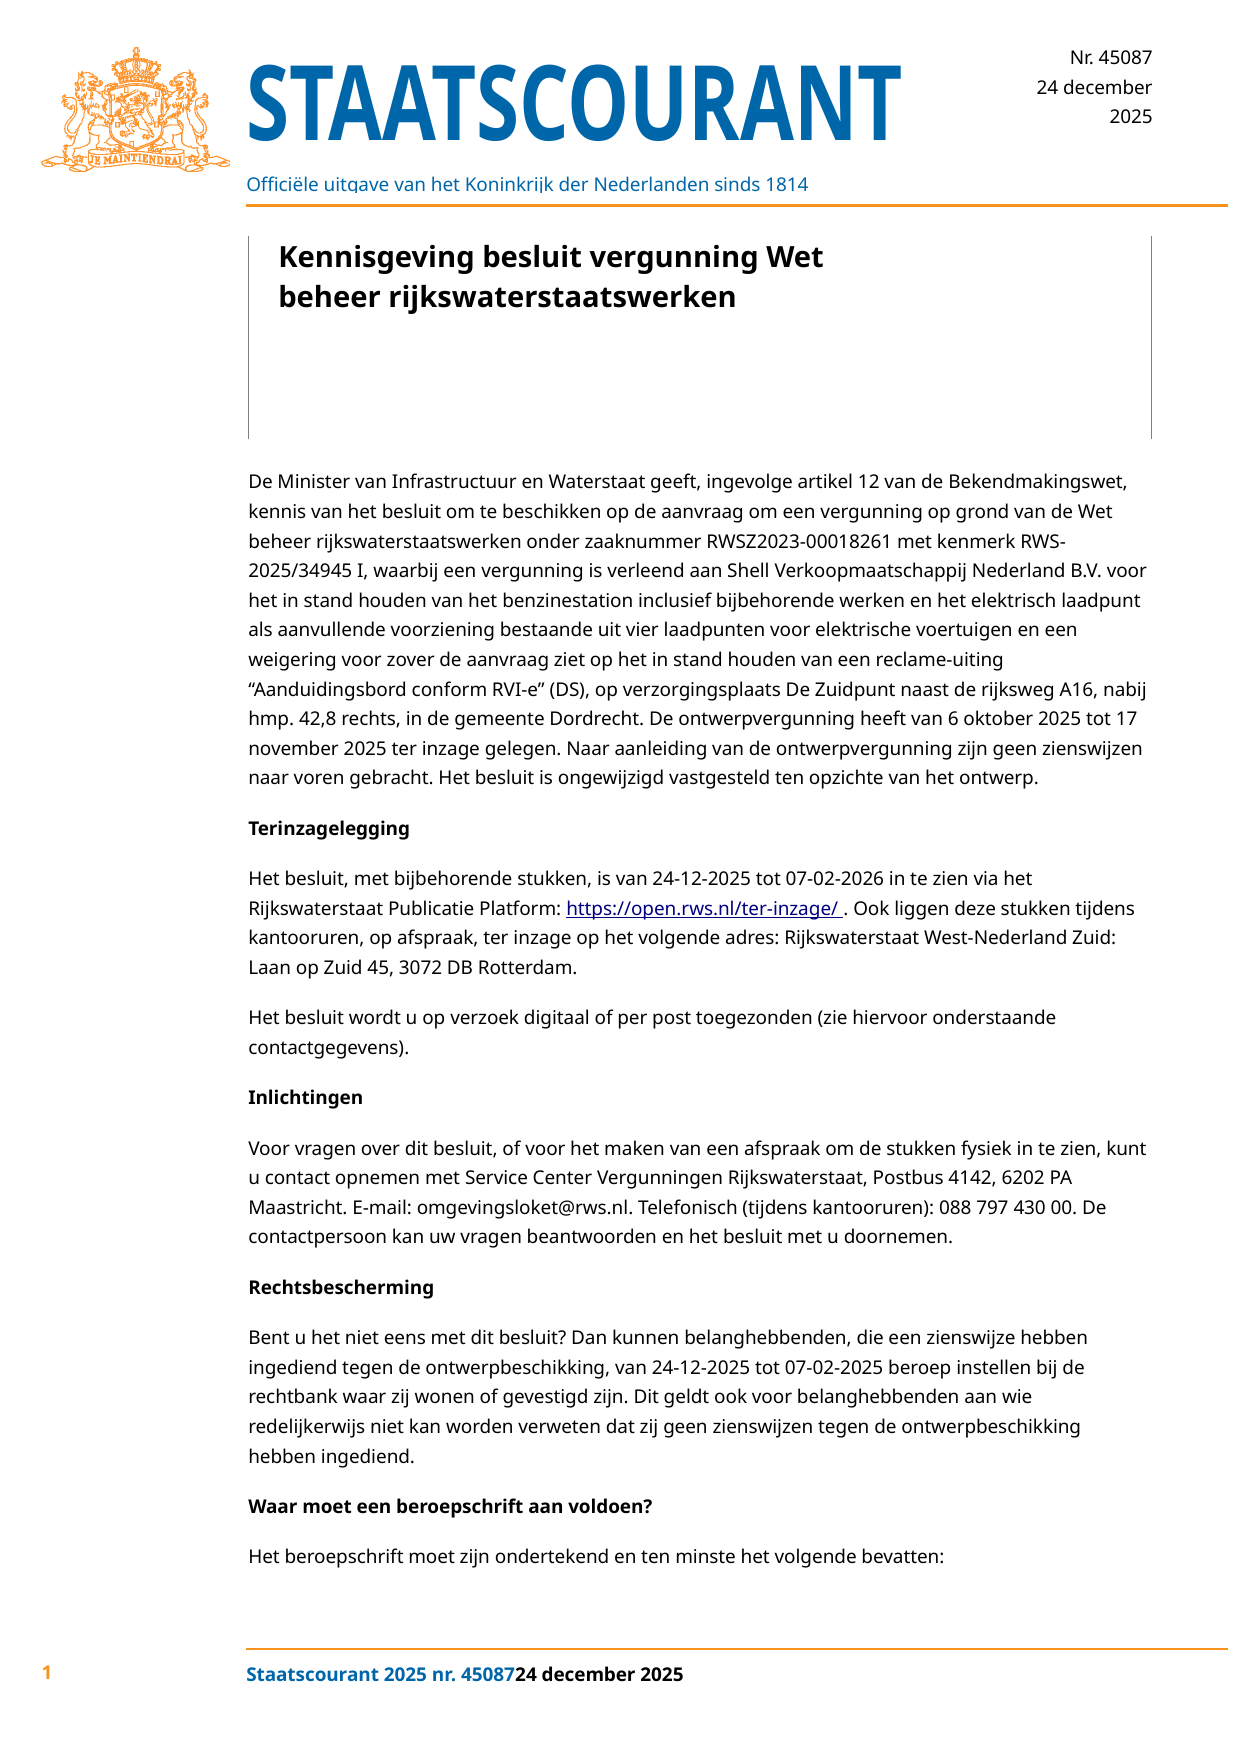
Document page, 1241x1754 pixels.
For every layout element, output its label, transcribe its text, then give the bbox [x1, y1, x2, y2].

picture [41, 47, 231, 172]
text De Minister van Infrastructuur en Waterstaat geeft, ingevolge artikel 12 van de Bekendmakingswet, kennis van het besluit om te beschikken op de aanvraag om een vergunning op grond van de Wet beheer rijkswaterstaatswerken onder zaaknummer RWSZ2023-00018261 met kenmerk RWS-2025/34945 I, waarbij een vergunning is verleend aan Shell Verkoopmaatschappij Nederland B.V. voor het in stand houden van het benzinestation inclusief bijbehorende werken en het elektrisch laadpunt als aanvullende voorziening bestaande uit vier laadpunten voor elektrische voertuigen en een weigering voor zover de aanvraag ziet op het in stand houden van een reclame-uiting “Aanduidingsbord conform RVI-e” (DS), op verzorgingsplaats De Zuidpunt naast de rijksweg A16, nabij hmp. 42,8 rechts, in de gemeente Dordrecht. De ontwerpvergunning heeft van 6 oktober 2025 tot 17 november 2025 ter inzage gelegen. Naar aanleiding van de ontwerpvergunning zijn geen zienswijzen naar voren gebracht. Het besluit is ongewijzigd vastgesteld ten opzichte van het ontwerp. [248, 469, 1152, 790]
text Het besluit wordt u op verzoek digitaal of per post toegezonden (zie hiervoor onderstaande contactgegevens). [248, 1004, 1152, 1060]
text Bent u het niet eens met dit besluit? Dan kunnen belanghebbenden, die een zienswijze hebben ingediend tegen de ontwerpbeschikking, van 24-12-2025 tot 07-02-2025 beroep instellen bij de rechtbank waar zij wonen of gevestigd zijn. Dit geldt ook voor belanghebbenden aan wie redelijkerwijs niet kan worden verweten dat zij geen zienswijzen tegen de ontwerpbeschikking hebben ingediend. [248, 1324, 1152, 1468]
text Rechtsbescherming [248, 1274, 1152, 1300]
table_header Kennisgeving besluit vergunning Wet beheer rijkswaterstaatswerken [249, 236, 850, 439]
table_header [850, 414, 1151, 439]
text Waar moet een beroepschrift aan voldoen? [248, 1493, 1152, 1519]
table_header [1090, 236, 1151, 413]
text Voor vragen over dit besluit, of voor het maken van een afspraak om de stukken fysiek in te zien, kunt u contact opnemen met Service Center Vergunningen Rijkswaterstaat, Postbus 4142, 6202 PA Maastricht. E-mail: omgevingsloket@rws.nl. Telefonisch (tijdens kantooruren): 088 797 430 00. De contactpersoon kan uw vragen beantwoorden en het besluit met u doornemen. [248, 1135, 1152, 1249]
picture [912, 236, 1090, 414]
table_header [850, 236, 912, 413]
text Het beroepschrift moet zijn ondertekend en ten minste het volgende bevatten: [248, 1544, 1152, 1569]
text Inlichtingen [248, 1084, 1152, 1110]
text Terinzagelegging [248, 815, 1152, 841]
text Het besluit, met bijbehorende stukken, is van 24-12-2025 tot 07-02-2026 in te zien via het Rijkswaterstaat Publicatie Platform: https://open.rws.nl/ter-inzage/ . Ook liggen deze stukken tijdens kantooruren, op afspraak, ter inzage op het volgende adres: Rijkswaterstaat West-Nederland Zuid: Laan op Zuid 45, 3072 DB Rotterdam. [248, 865, 1152, 980]
